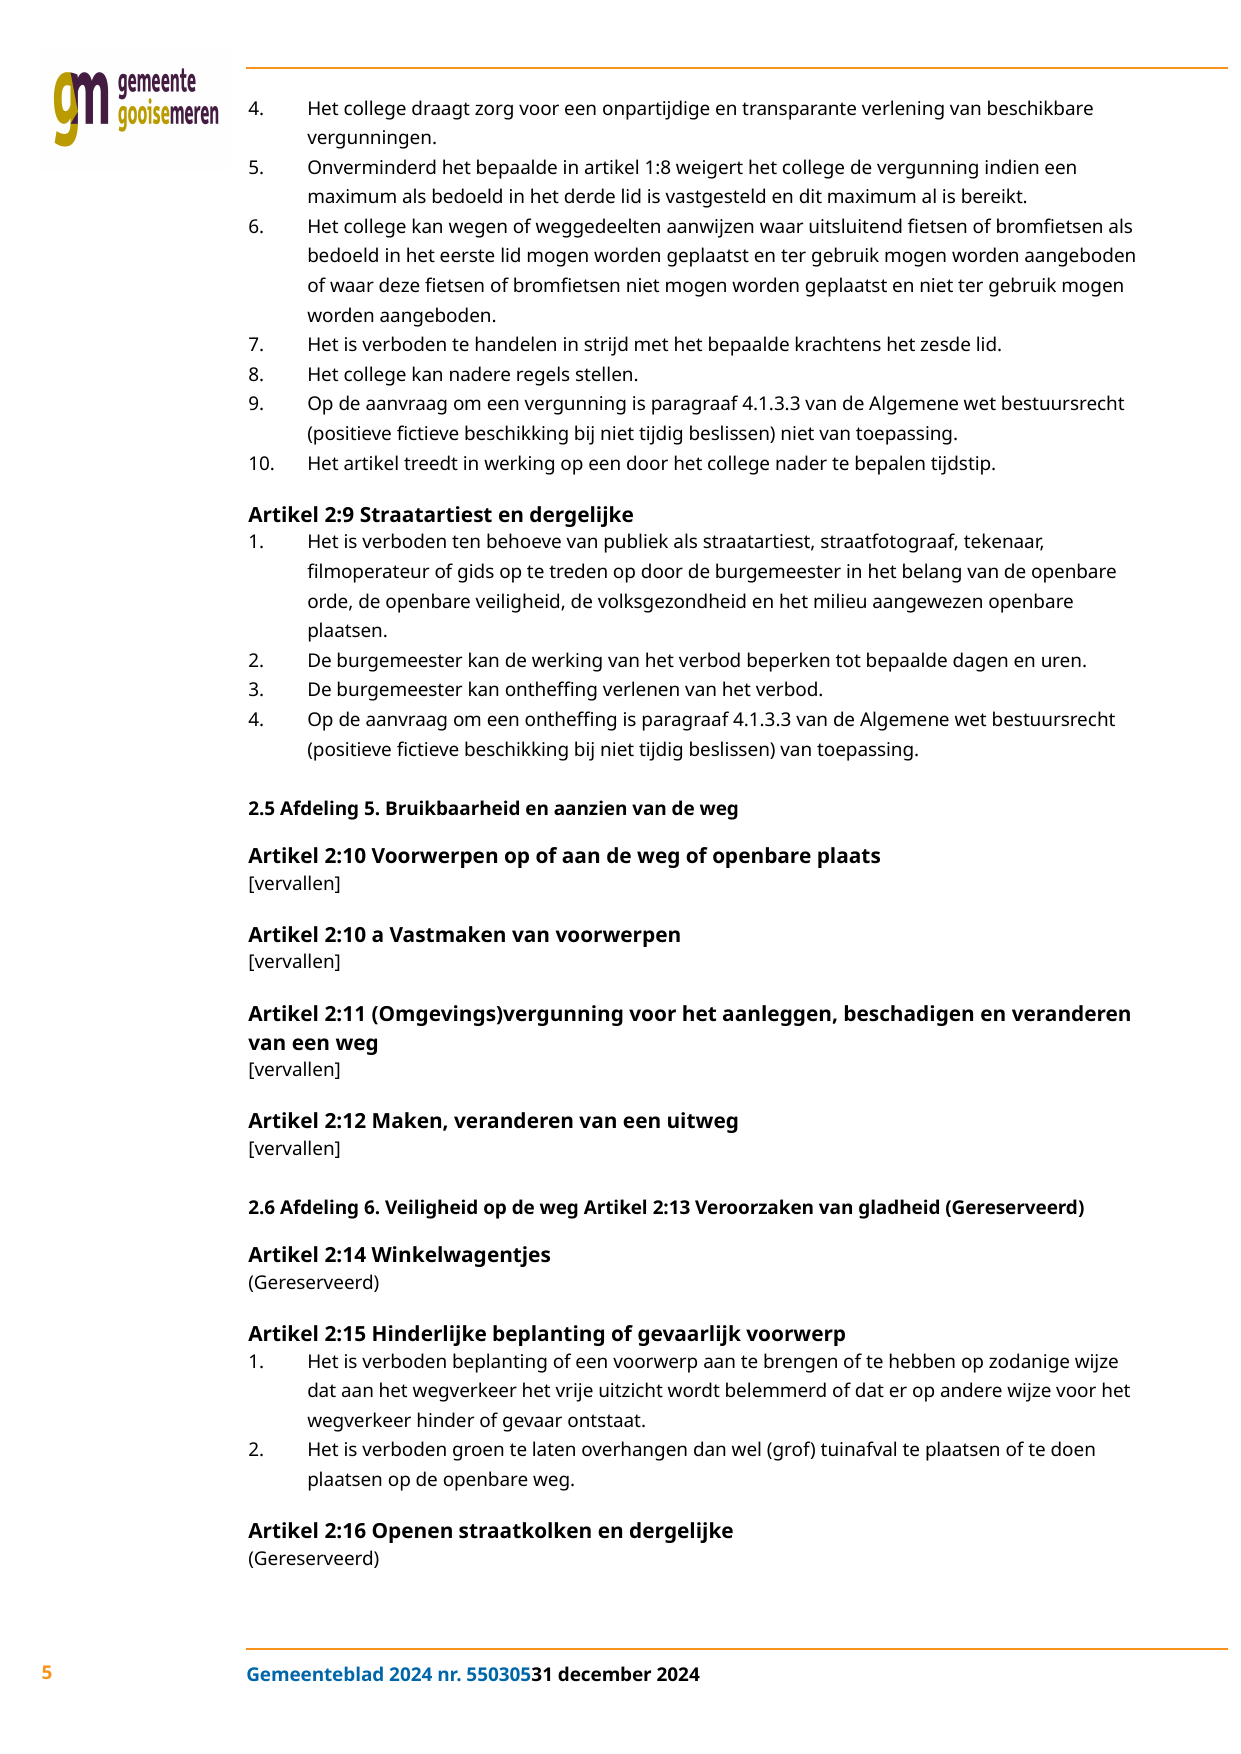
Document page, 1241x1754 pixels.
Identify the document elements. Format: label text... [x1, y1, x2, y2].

text Artikel 2:9 Straatartiest en dergelijke [248, 500, 1152, 529]
text 2.5 Afdeling 5. Bruikbaarheid en aanzien van de weg [248, 795, 1152, 821]
text 2.6 Afdeling 6. Veiligheid op de weg Artikel 2:13 Veroorzaken van gladheid (Gereserveerd) [248, 1194, 1152, 1220]
text (Gereserveerd) [248, 1545, 1152, 1571]
list Onverminderd het bepaalde in artikel 1:8 weigert het college de vergunning indien een maximum als bedoeld in het derde lid is vastgesteld en dit maximum al is bereikt. [248, 154, 1152, 209]
list Het is verboden te handelen in strijd met het bepaalde krachtens het zesde lid. [248, 331, 1152, 357]
list Het college kan nadere regels stellen. [248, 361, 1152, 387]
list Op de aanvraag om een ontheffing is paragraaf 4.1.3.3 van de Algemene wet bestuursrecht (positieve fictieve beschikking bij niet tijdig beslissen) van toepassing. [248, 706, 1152, 761]
text [vervallen] [248, 870, 1152, 896]
text Artikel 2:14 Winkelwagentjes [248, 1241, 1152, 1269]
list Het is verboden beplanting of een voorwerp aan te brengen of te hebben op zodanige wijze dat aan het wegverkeer het vrije uitzicht wordt belemmerd of dat er op andere wijze voor het wegverkeer hinder of gevaar ontstaat. [248, 1348, 1152, 1433]
list De burgemeester kan ontheffing verlenen van het verbod. [248, 677, 1152, 702]
text (Gereserveerd) [248, 1269, 1152, 1295]
text Artikel 2:10 a Vastmaken van voorwerpen [248, 920, 1152, 949]
text Artikel 2:10 Voorwerpen op of aan de weg of openbare plaats [248, 841, 1152, 870]
list De burgemeester kan de werking van het verbod beperken tot bepaalde dagen en uren. [248, 647, 1152, 673]
list Het is verboden ten behoeve van publiek als straatartiest, straatfotograaf, tekenaar, filmoperateur of gids op te treden op door de burgemeester in het belang van de openbare orde, de openbare veiligheid, de volksgezondheid en het milieu aangewezen openbare plaatsen. [248, 529, 1152, 643]
text Artikel 2:11 (Omgevings)vergunning voor het aanleggen, beschadigen en veranderen van een weg [248, 999, 1152, 1056]
list Het college kan wegen of weggedeelten aanwijzen waar uitsluitend fietsen of bromfietsen als bedoeld in het eerste lid mogen worden geplaatst en ter gebruik mogen worden aangeboden of waar deze fietsen of bromfietsen niet mogen worden geplaatst en niet ter gebruik mogen worden aangeboden. [248, 213, 1152, 328]
text Artikel 2:12 Maken, veranderen van een uitweg [248, 1106, 1152, 1135]
text Artikel 2:15 Hinderlijke beplanting of gevaarlijk voorwerp [248, 1319, 1152, 1348]
list Het college draagt zorg voor een onpartijdige en transparante verlening van beschikbare vergunningen. [248, 95, 1152, 150]
text [vervallen] [248, 1135, 1152, 1161]
list Het artikel treedt in werking op een door het college nader te bepalen tijdstip. [248, 450, 1152, 476]
list Op de aanvraag om een vergunning is paragraaf 4.1.3.3 van de Algemene wet bestuursrecht (positieve fictieve beschikking bij niet tijdig beslissen) niet van toepassing. [248, 391, 1152, 446]
list Het is verboden groen te laten overhangen dan wel (grof) tuinafval te plaatsen of te doen plaatsen op de openbare weg. [248, 1437, 1152, 1492]
picture [41, 47, 231, 172]
text Artikel 2:16 Openen straatkolken en dergelijke [248, 1517, 1152, 1545]
text [vervallen] [248, 949, 1152, 974]
text [vervallen] [248, 1056, 1152, 1082]
